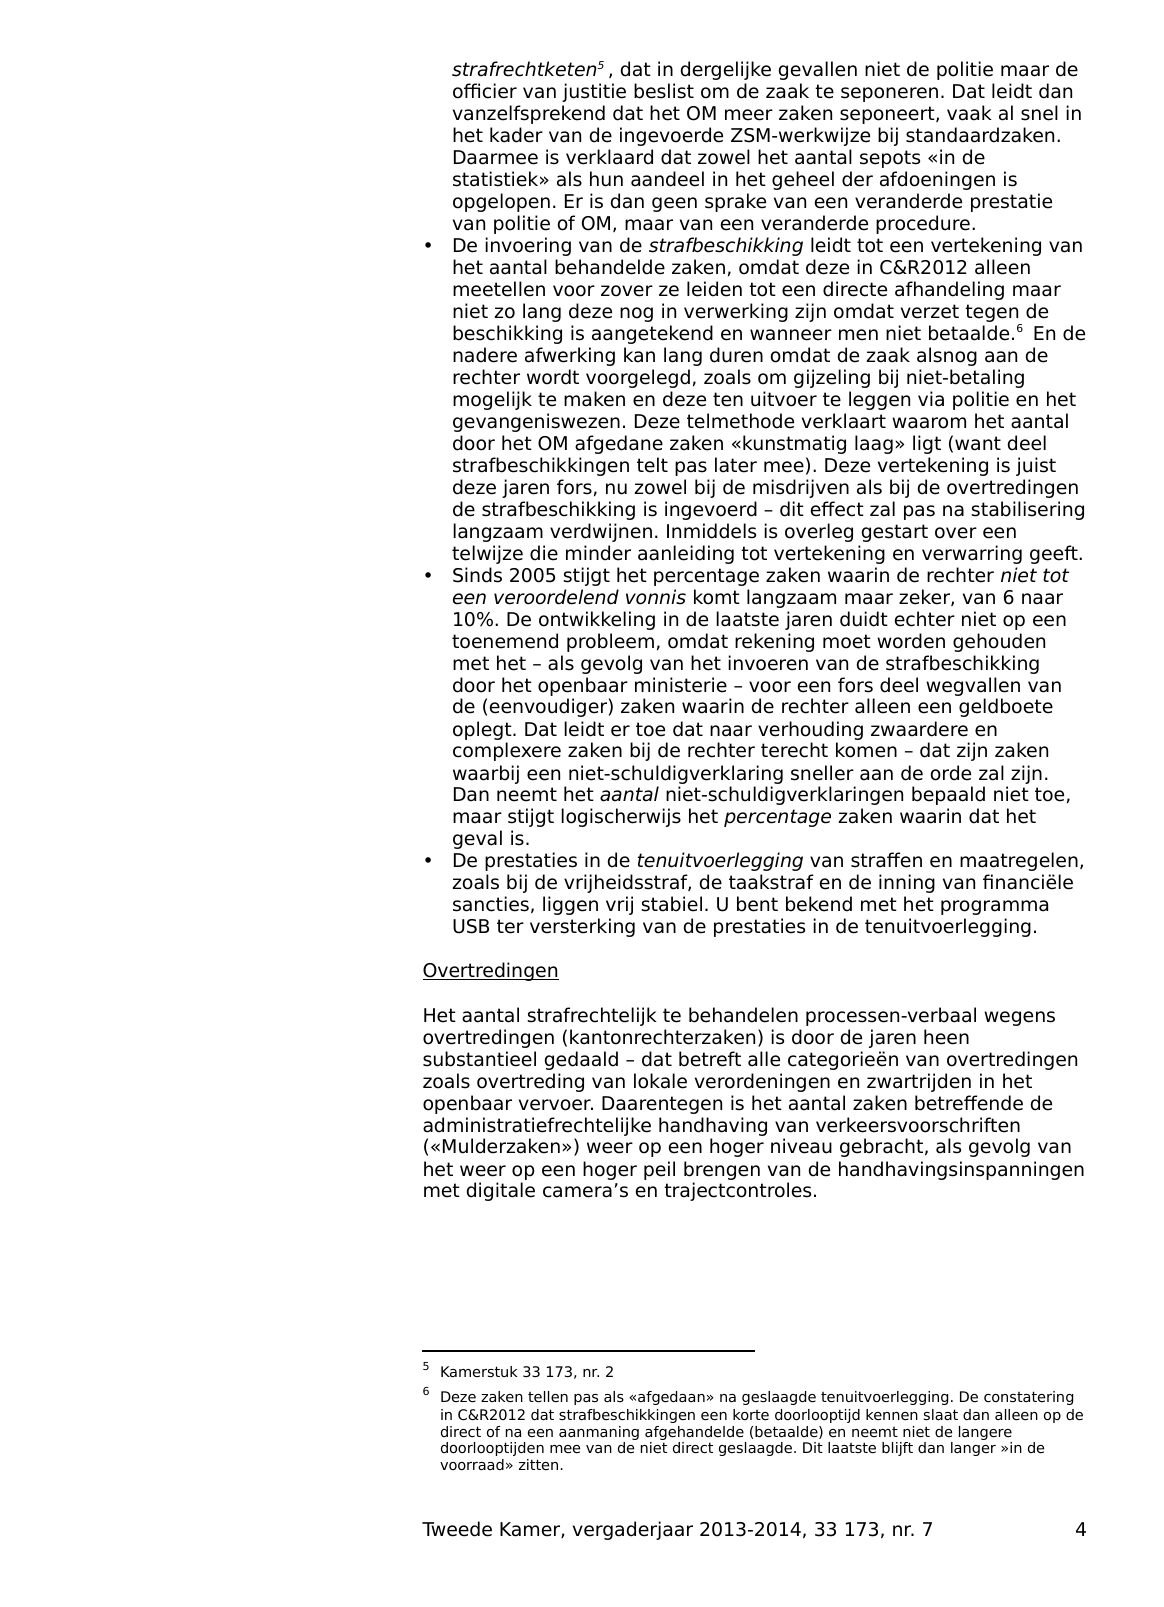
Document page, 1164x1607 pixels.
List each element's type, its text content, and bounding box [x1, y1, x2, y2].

text • Sinds 2005 stijgt het percentage zaken waarin de rechter niet tot een veroordelend vonnis komt langzaam maar zeker, van 6 naar 10%. De ontwikkeling in de laatste jaren duidt echter niet op een toenemend probleem, omdat rekening moet worden gehouden met het – als gevolg van het invoeren van de strafbeschikking door het openbaar ministerie – voor een fors deel wegvallen van de (eenvoudiger) zaken waarin de rechter alleen een geldboete oplegt. Dat leidt er toe dat naar verhouding zwaardere en complexere zaken bij de rechter terecht komen – dat zijn zaken waarbij een niet-schuldigverklaring sneller aan de orde zal zijn. Dan neemt het aantal niet-schuldigverklaringen bepaald niet toe, maar stijgt logischerwijs het percentage zaken waarin dat het geval is. [422, 564, 1087, 850]
text Het aantal strafrechtelijk te behandelen processen-verbaal wegens overtredingen (kantonrechterzaken) is door de jaren heen substantieel gedaald – dat betreft alle categorieën van overtredingen zoals overtreding van lokale verordeningen en zwartrijden in het openbaar vervoer. Daarentegen is het aantal zaken betreffende de administratiefrechtelijke handhaving van verkeersvoorschriften («Mulderzaken») weer op een hoger niveau gebracht, als gevolg van het weer op een hoger peil brengen van de handhavingsinspanningen met digitale camera’s en trajectcontroles. [422, 1004, 1087, 1202]
text • De prestaties in de tenuitvoerlegging van straffen en maatregelen, zoals bij de vrijheidsstraf, de taakstraf en de inning van financiële sancties, liggen vrij stabiel. U bent bekend met het programma USB ter versterking van de prestaties in de tenuitvoerlegging. [422, 850, 1087, 938]
text • De invoering van de strafbeschikking leidt tot een vertekening van het aantal behandelde zaken, omdat deze in C&R2012 alleen meetellen voor zover ze leiden tot een directe afhandeling maar niet zo lang deze nog in verwerking zijn omdat verzet tegen de beschikking is aangetekend en wanneer men niet betaalde. En de nadere afwerking kan lang duren omdat de zaak alsnog aan de rechter wordt voorgelegd, zoals om gijzeling bij niet-betaling mogelijk te maken en deze ten uitvoer te leggen via politie en het gevangeniswezen. Deze telmethode verklaart waarom het aantal door het OM afgedane zaken «kunstmatig laag» ligt (want deel strafbeschikkingen telt pas later mee). Deze vertekening is juist deze jaren fors, nu zowel bij de misdrijven als bij de overtredingen de strafbeschikking is ingevoerd – dit effect zal pas na stabilisering langzaam verdwijnen. Inmiddels is overleg gestart over een telwijze die minder aanleiding tot vertekening en verwarring geeft. [422, 235, 1087, 564]
text Deze zaken tellen pas als «afgedaan» na geslaagde tenuitvoerlegging. De constatering in C&R2012 dat strafbeschikkingen een korte doorlooptijd kennen slaat dan alleen op de direct of na een aanmaning afgehandelde (betaalde) en neemt niet de langere doorlooptijden mee van de niet direct geslaagde. Dit laatste blijft dan langer »in de voorraad» zitten. [422, 1385, 1087, 1474]
text Kamerstuk 33 173, nr. 2 [422, 1360, 1087, 1382]
subtitle Overtredingen [422, 960, 1087, 982]
text strafrechtketen, dat in dergelijke gevallen niet de politie maar de officier van justitie beslist om de zaak te seponeren. Dat leidt dan vanzelfsprekend dat het OM meer zaken seponeert, vaak al snel in het kader van de ingevoerde ZSM-werkwijze bij standaardzaken. Daarmee is verklaard dat zowel het aantal sepots «in de statistiek» als hun aandeel in het geheel der afdoeningen is opgelopen. Er is dan geen sprake van een veranderde prestatie van politie of OM, maar van een veranderde procedure. [422, 59, 1087, 235]
